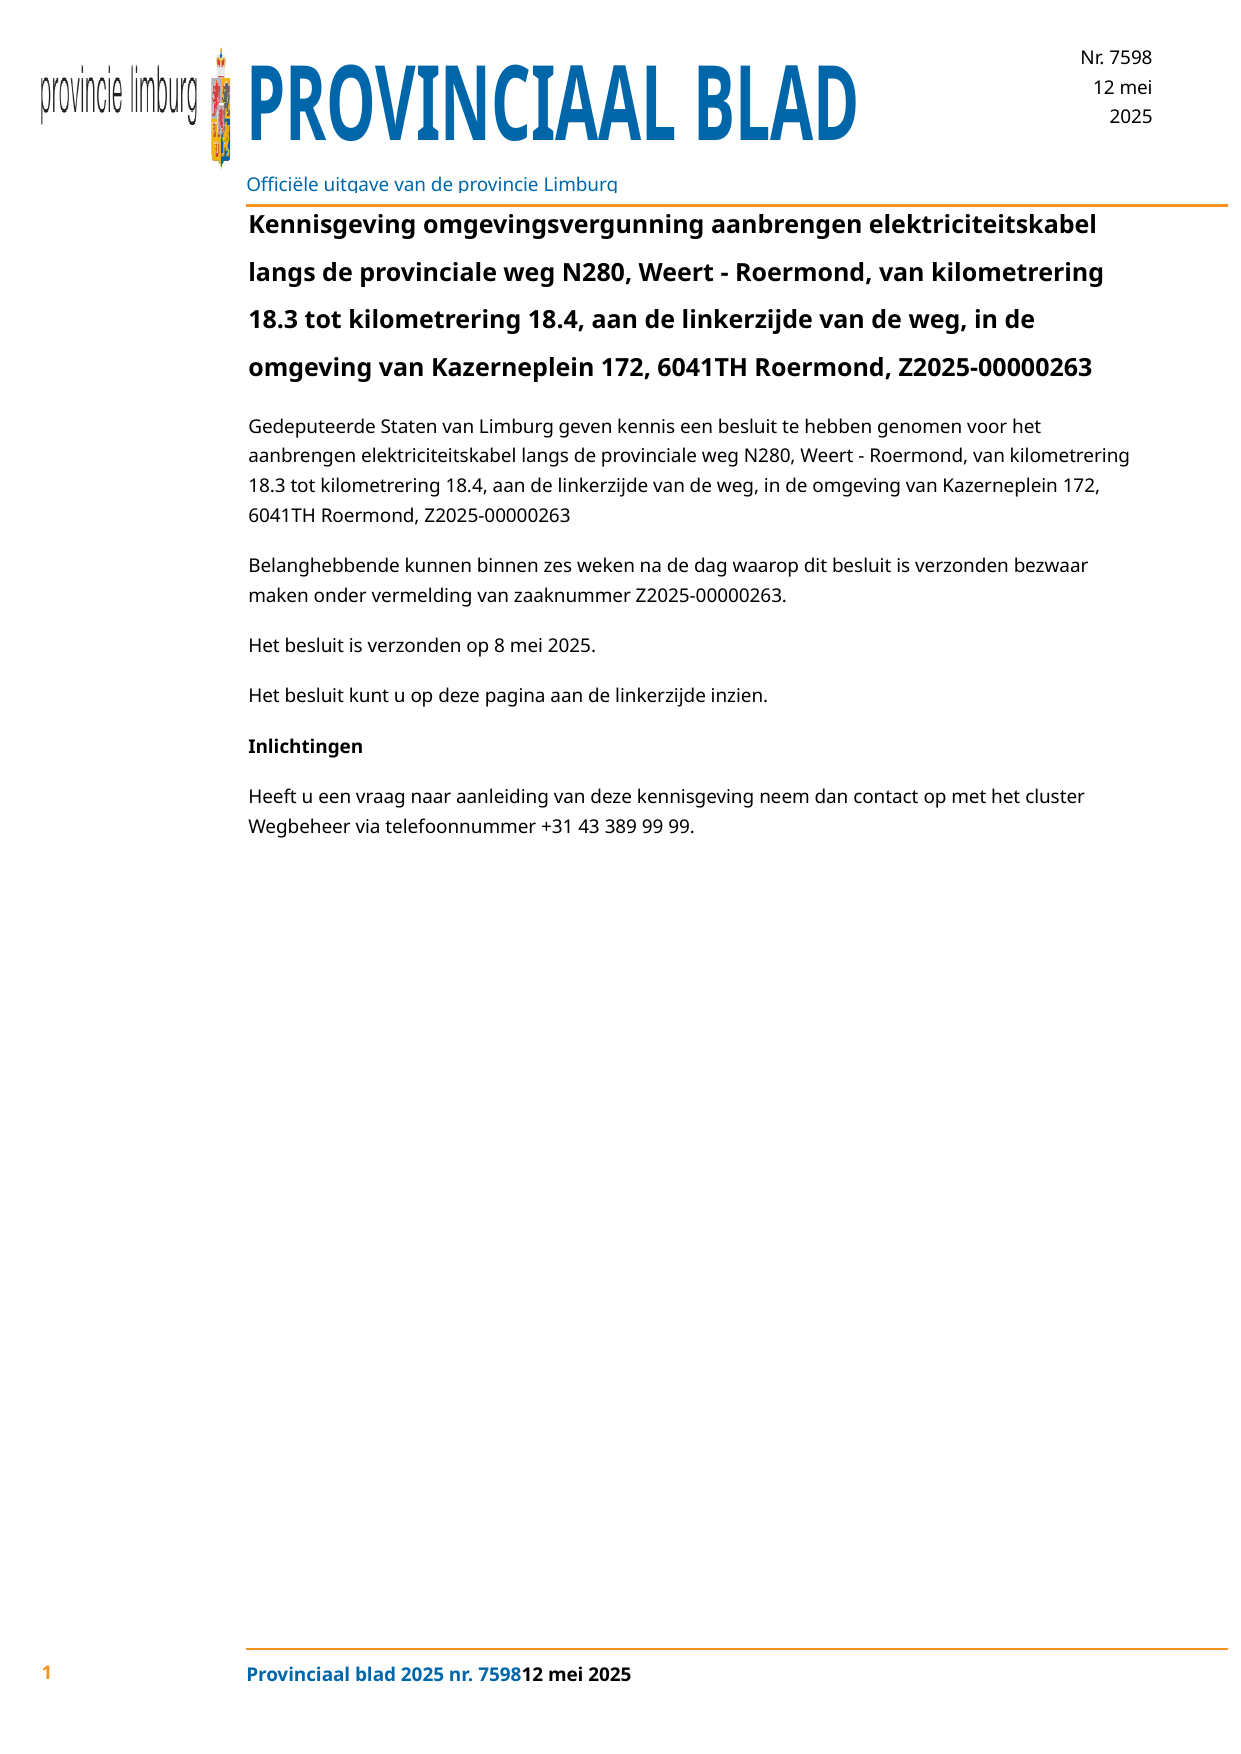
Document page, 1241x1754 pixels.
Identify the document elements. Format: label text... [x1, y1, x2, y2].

picture [41, 47, 231, 172]
text Gedeputeerde Staten van Limburg geven kennis een besluit te hebben genomen voor het aanbrengen elektriciteitskabel langs de provinciale weg N280, Weert - Roermond, van kilometrering 18.3 tot kilometrering 18.4, aan de linkerzijde van de weg, in de omgeving van Kazerneplein 172, 6041TH Roermond, Z2025-00000263 [248, 413, 1152, 528]
text Kennisgeving omgevingsvergunning aanbrengen elektriciteitskabel langs de provinciale weg N280, Weert - Roermond, van kilometrering 18.3 tot kilometrering 18.4, aan de linkerzijde van de weg, in de omgeving van Kazerneplein 172, 6041TH Roermond, Z2025-00000263 [248, 207, 1152, 384]
text Heeft u een vraag naar aanleiding van deze kennisgeving neem dan contact op met het cluster Wegbeheer via telefoonnummer +31 43 389 99 99. [248, 783, 1152, 839]
text Belanghebbende kunnen binnen zes weken na de dag waarop dit besluit is verzonden bezwaar maken onder vermelding van zaaknummer Z2025-00000263. [248, 552, 1152, 608]
text Het besluit kunt u op deze pagina aan de linkerzijde inzien. [248, 683, 1152, 708]
text Het besluit is verzonden op 8 mei 2025. [248, 632, 1152, 658]
text Inlichtingen [248, 733, 1152, 759]
